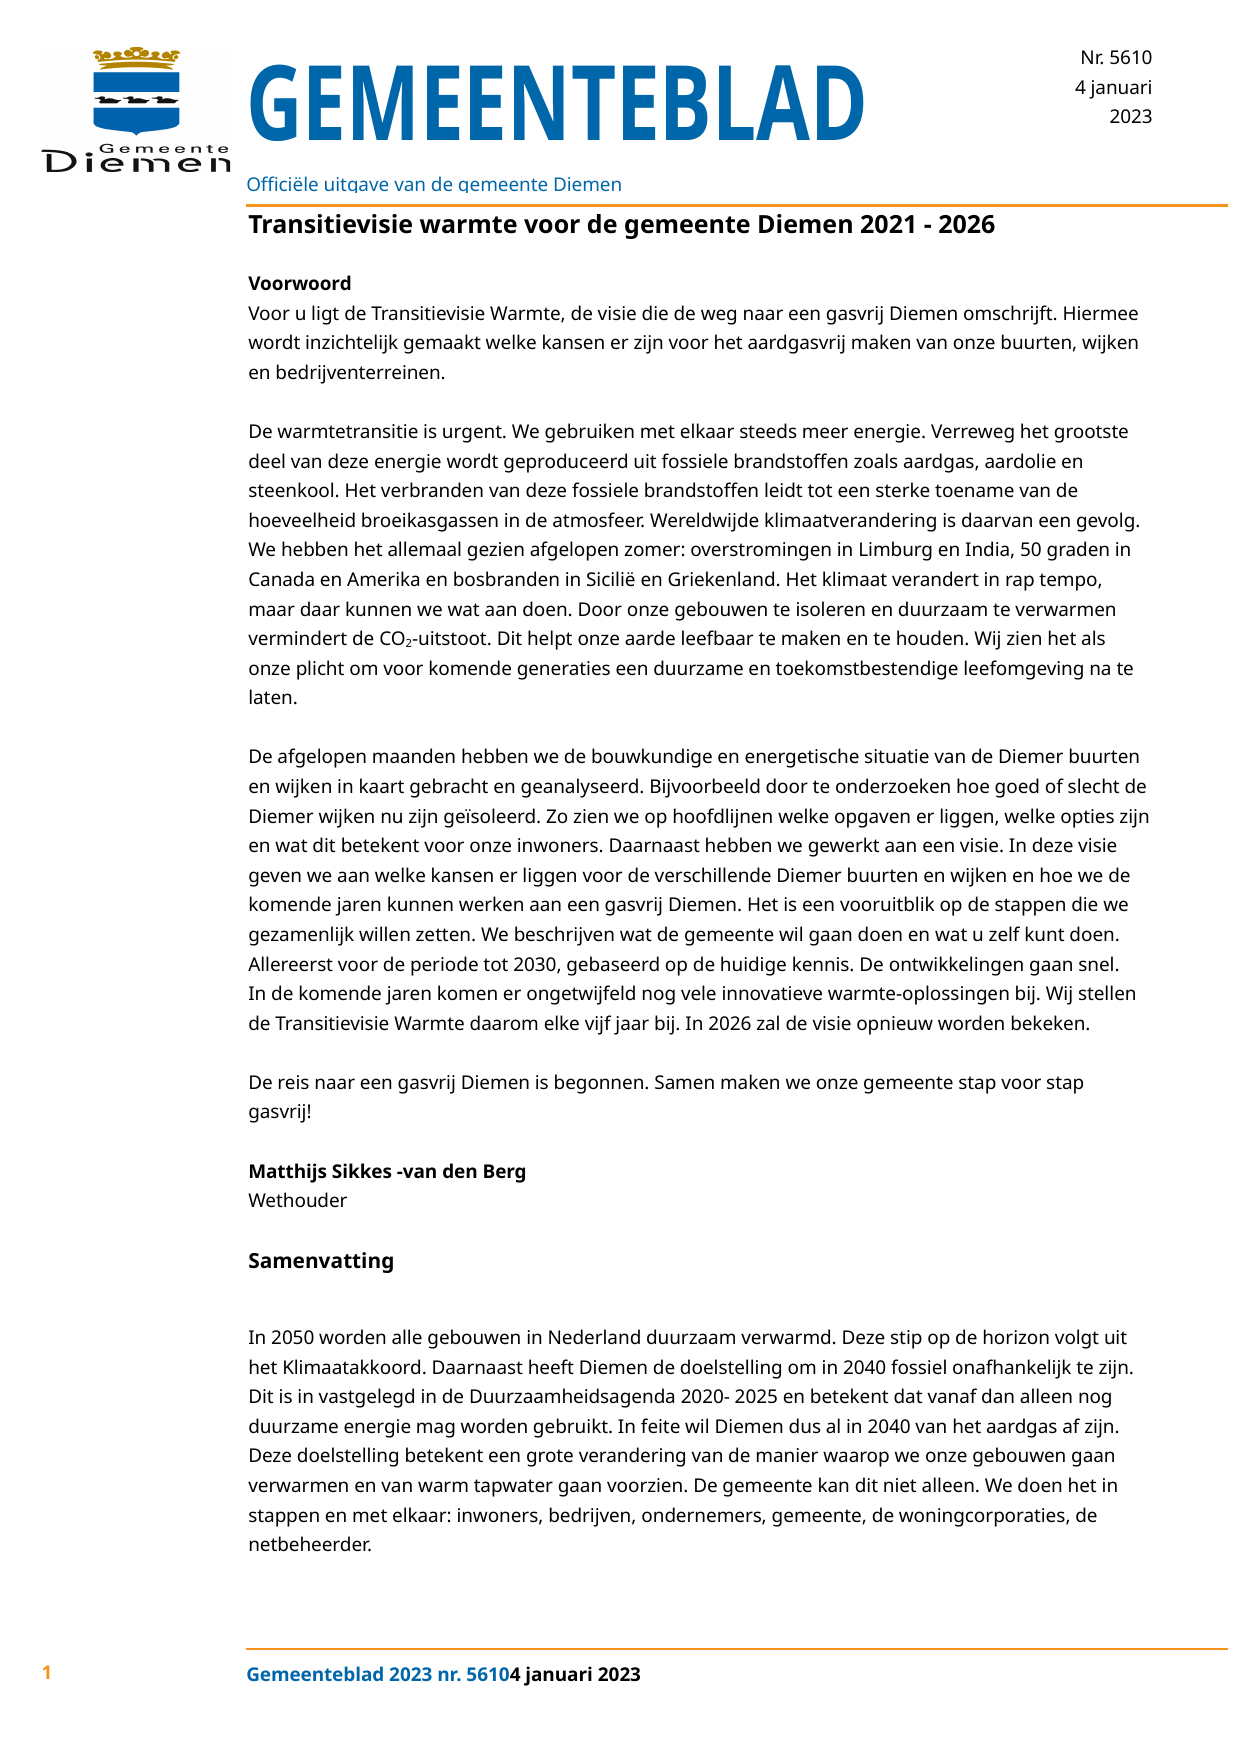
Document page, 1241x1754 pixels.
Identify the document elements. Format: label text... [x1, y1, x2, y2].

text Samenvatting [248, 1247, 1152, 1275]
text Voorwoord [248, 270, 1152, 296]
text Matthijs Sikkes -van den Berg [248, 1158, 1152, 1183]
text De warmtetransitie is urgent. We gebruiken met elkaar steeds meer energie. Verreweg het grootste deel van deze energie wordt geproduceerd uit fossiele brandstoffen zoals aardgas, aardolie en steenkool. Het verbranden van deze fossiele brandstoffen leidt tot een sterke toename van de hoeveelheid broeikasgassen in de atmosfeer. Wereldwijde klimaatverandering is daarvan een gevolg. We hebben het allemaal gezien afgelopen zomer: overstromingen in Limburg en India, 50 graden in Canada en Amerika en bosbranden in Sicilië en Griekenland. Het klimaat verandert in rap tempo, maar daar kunnen we wat aan doen. Door onze gebouwen te isoleren en duurzaam te verwarmen vermindert de CO2-uitstoot. Dit helpt onze aarde leefbaar te maken en te houden. Wij zien het als onze plicht om voor komende generaties een duurzame en toekomstbestendige leefomgeving na te laten. [248, 418, 1152, 710]
text De reis naar een gasvrij Diemen is begonnen. Samen maken we onze gemeente stap voor stap gasvrij! [248, 1069, 1152, 1124]
text Voor u ligt de Transitievisie Warmte, de visie die de weg naar een gasvrij Diemen omschrijft. Hiermee wordt inzichtelijk gemaakt welke kansen er zijn voor het aardgasvrij maken van onze buurten, wijken en bedrijventerreinen. [248, 300, 1152, 385]
text In de komende jaren komen er ongetwijfeld nog vele innovatieve warmte-oplossingen bij. Wij stellen de Transitievisie Warmte daarom elke vijf jaar bij. In 2026 zal de visie opnieuw worden bekeken. [248, 980, 1152, 1036]
picture [41, 47, 231, 172]
text Transitievisie warmte voor de gemeente Diemen 2021 - 2026 [248, 207, 1152, 241]
text De afgelopen maanden hebben we de bouwkundige en energetische situatie van de Diemer buurten en wijken in kaart gebracht en geanalyseerd. Bijvoorbeeld door te onderzoeken hoe goed of slecht de Diemer wijken nu zijn geïsoleerd. Zo zien we op hoofdlijnen welke opgaven er liggen, welke opties zijn en wat dit betekent voor onze inwoners. Daarnaast hebben we gewerkt aan een visie. In deze visie geven we aan welke kansen er liggen voor de verschillende Diemer buurten en wijken en hoe we de komende jaren kunnen werken aan een gasvrij Diemen. Het is een vooruitblik op de stappen die we gezamenlijk willen zetten. We beschrijven wat de gemeente wil gaan doen en wat u zelf kunt doen. Allereerst voor de periode tot 2030, gebaseerd op de huidige kennis. De ontwikkelingen gaan snel. [248, 744, 1152, 976]
text In 2050 worden alle gebouwen in Nederland duurzaam verwarmd. Deze stip op de horizon volgt uit het Klimaatakkoord. Daarnaast heeft Diemen de doelstelling om in 2040 fossiel onafhankelijk te zijn. Dit is in vastgelegd in de Duurzaamheidsagenda 2020- 2025 en betekent dat vanaf dan alleen nog duurzame energie mag worden gebruikt. In feite wil Diemen dus al in 2040 van het aardgas af zijn. Deze doelstelling betekent een grote verandering van de manier waarop we onze gebouwen gaan verwarmen en van warm tapwater gaan voorzien. De gemeente kan dit niet alleen. We doen het in stappen en met elkaar: inwoners, bedrijven, ondernemers, gemeente, de woningcorporaties, de netbeheerder. [248, 1324, 1152, 1557]
text Wethouder [248, 1187, 1152, 1213]
